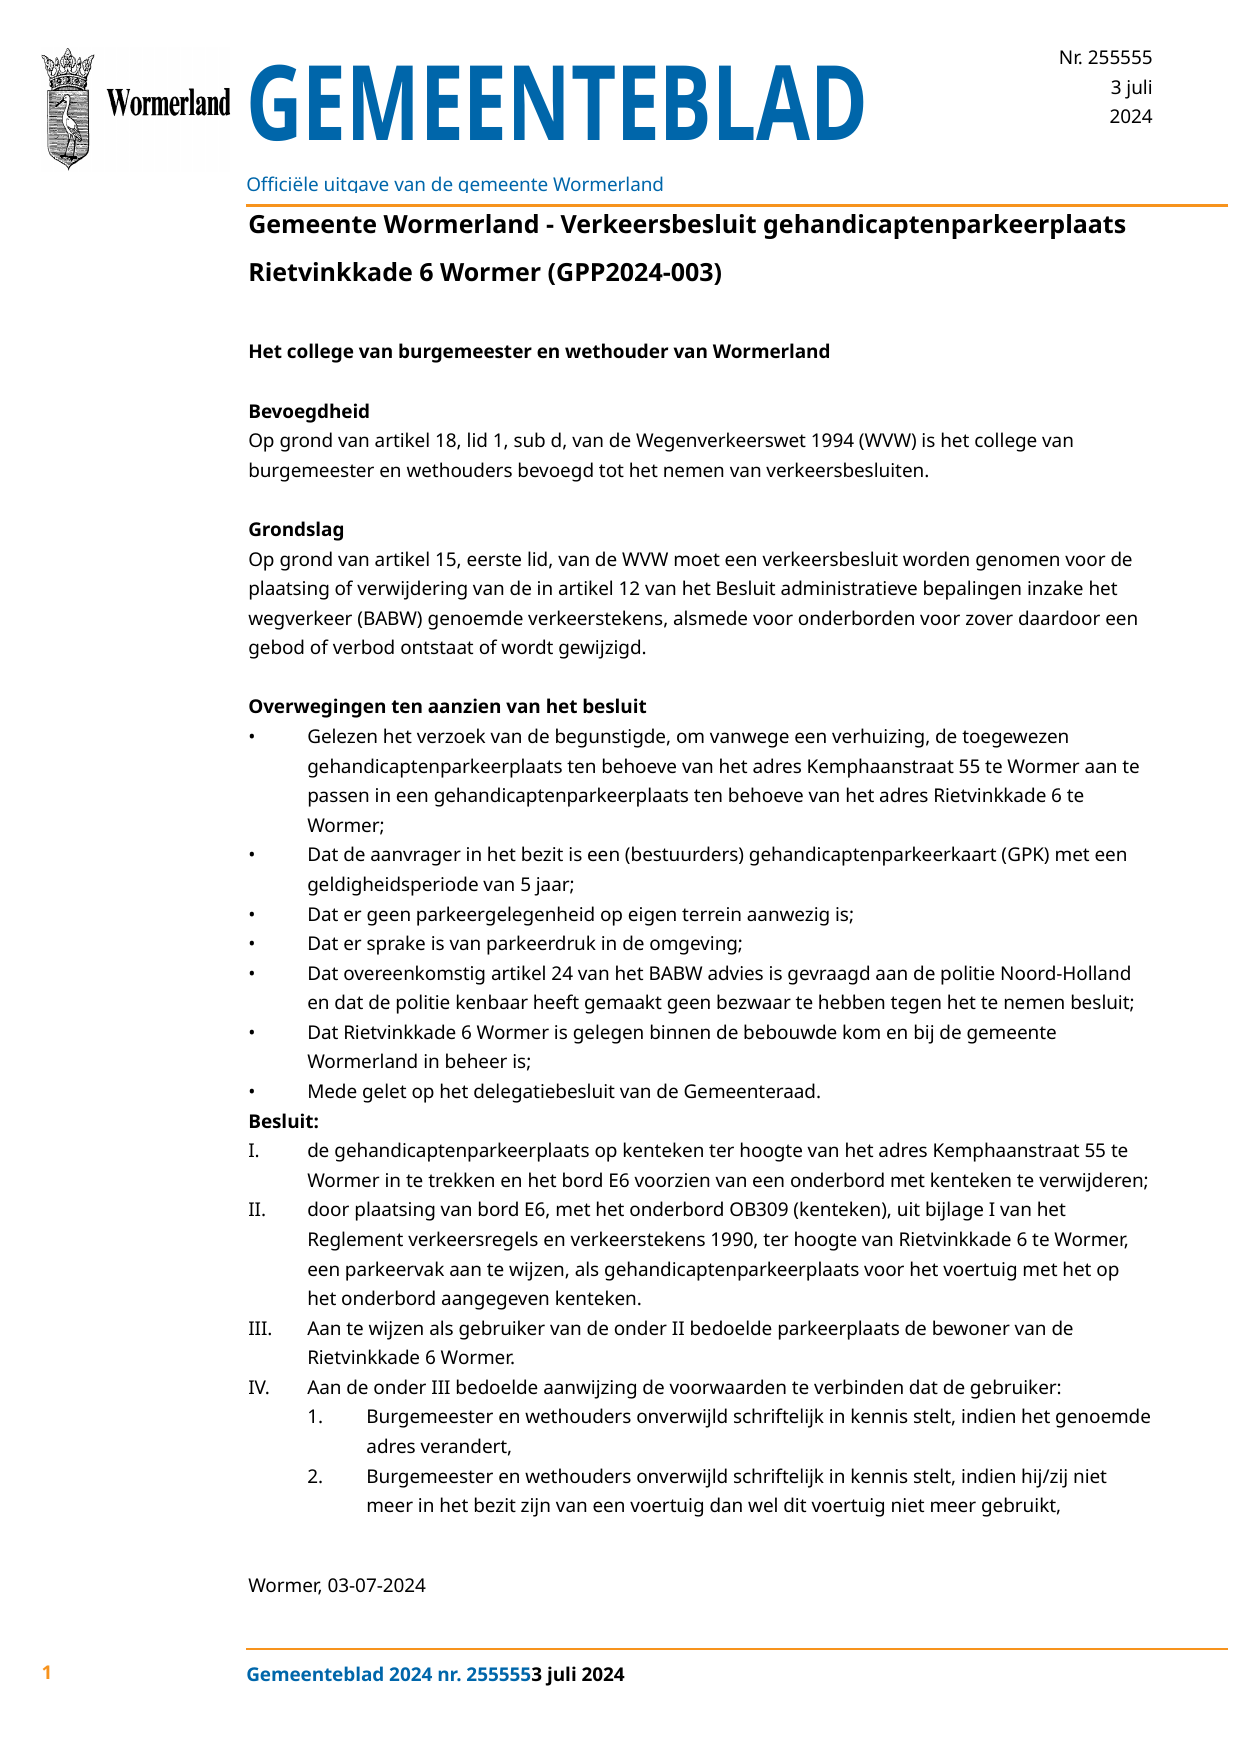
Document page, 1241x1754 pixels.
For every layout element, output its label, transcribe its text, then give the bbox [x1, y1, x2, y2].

text Besluit: [248, 1108, 1152, 1133]
text Grondslag [248, 516, 1152, 542]
list Gelezen het verzoek van de begunstigde, om vanwege een verhuizing, de toegewezen gehandicaptenparkeerplaats ten behoeve van het adres Kemphaanstraat 55 te Wormer aan te passen in een gehandicaptenparkeerplaats ten behoeve van het adres Rietvinkkade 6 te Wormer; [248, 723, 1152, 838]
list Burgemeester en wethouders onverwijld schriftelijk in kennis stelt, indien hij/zij niet meer in het bezit zijn van een voertuig dan wel dit voertuig niet meer gebruikt, [307, 1463, 1152, 1518]
list Dat er sprake is van parkeerdruk in de omgeving; [248, 930, 1152, 956]
list Aan te wijzen als gebruiker van de onder II bedoelde parkeerplaats de bewoner van de Rietvinkkade 6 Wormer. [248, 1315, 1152, 1370]
text Bevoegdheid [248, 398, 1152, 423]
list Mede gelet op het delegatiebesluit van de Gemeenteraad. [248, 1078, 1152, 1104]
list de gehandicaptenparkeerplaats op kenteken ter hoogte van het adres Kemphaanstraat 55 te Wormer in te trekken en het bord E6 voorzien van een onderbord met kenteken te verwijderen; [248, 1137, 1152, 1193]
list Aan de onder III bedoelde aanwijzing de voorwaarden te verbinden dat de gebruiker: [248, 1374, 1152, 1400]
list Burgemeester en wethouders onverwijld schriftelijk in kennis stelt, indien het genoemde adres verandert, [307, 1404, 1152, 1459]
list Dat Rietvinkkade 6 Wormer is gelegen binnen de bebouwde kom en bij de gemeente Wormerland in beheer is; [248, 1019, 1152, 1074]
picture [41, 47, 231, 172]
text Gemeente Wormerland - Verkeersbesluit gehandicaptenparkeerplaats Rietvinkkade 6 Wormer (GPP2024-003) [248, 207, 1152, 288]
list door plaatsing van bord E6, met het onderbord OB309 (kenteken), uit bijlage I van het Reglement verkeersregels en verkeerstekens 1990, ter hoogte van Rietvinkkade 6 te Wormer, een parkeervak aan te wijzen, als gehandicaptenparkeerplaats voor het voertuig met het op het onderbord aangegeven kenteken. [248, 1197, 1152, 1311]
text Op grond van artikel 15, eerste lid, van de WVW moet een verkeersbesluit worden genomen voor de plaatsing of verwijdering van de in artikel 12 van het Besluit administratieve bepalingen inzake het wegverkeer (BABW) genoemde verkeerstekens, alsmede voor onderborden voor zover daardoor een gebod of verbod ontstaat of wordt gewijzigd. [248, 546, 1152, 660]
text Wormer, 03-07-2024 [248, 1572, 1152, 1598]
list Dat overeenkomstig artikel 24 van het BABW advies is gevraagd aan de politie Noord-Holland en dat de politie kenbaar heeft gemaakt geen bezwaar te hebben tegen het te nemen besluit; [248, 960, 1152, 1015]
text Het college van burgemeester en wethouder van Wormerland [248, 339, 1152, 364]
list Dat de aanvrager in het bezit is een (bestuurders) gehandicaptenparkeerkaart (GPK) met een geldigheidsperiode van 5 jaar; [248, 842, 1152, 897]
text Overwegingen ten aanzien van het besluit [248, 694, 1152, 719]
text Op grond van artikel 18, lid 1, sub d, van de Wegenverkeerswet 1994 (WVW) is het college van burgemeester en wethouders bevoegd tot het nemen van verkeersbesluiten. [248, 427, 1152, 483]
list Dat er geen parkeergelegenheid op eigen terrein aanwezig is; [248, 901, 1152, 926]
